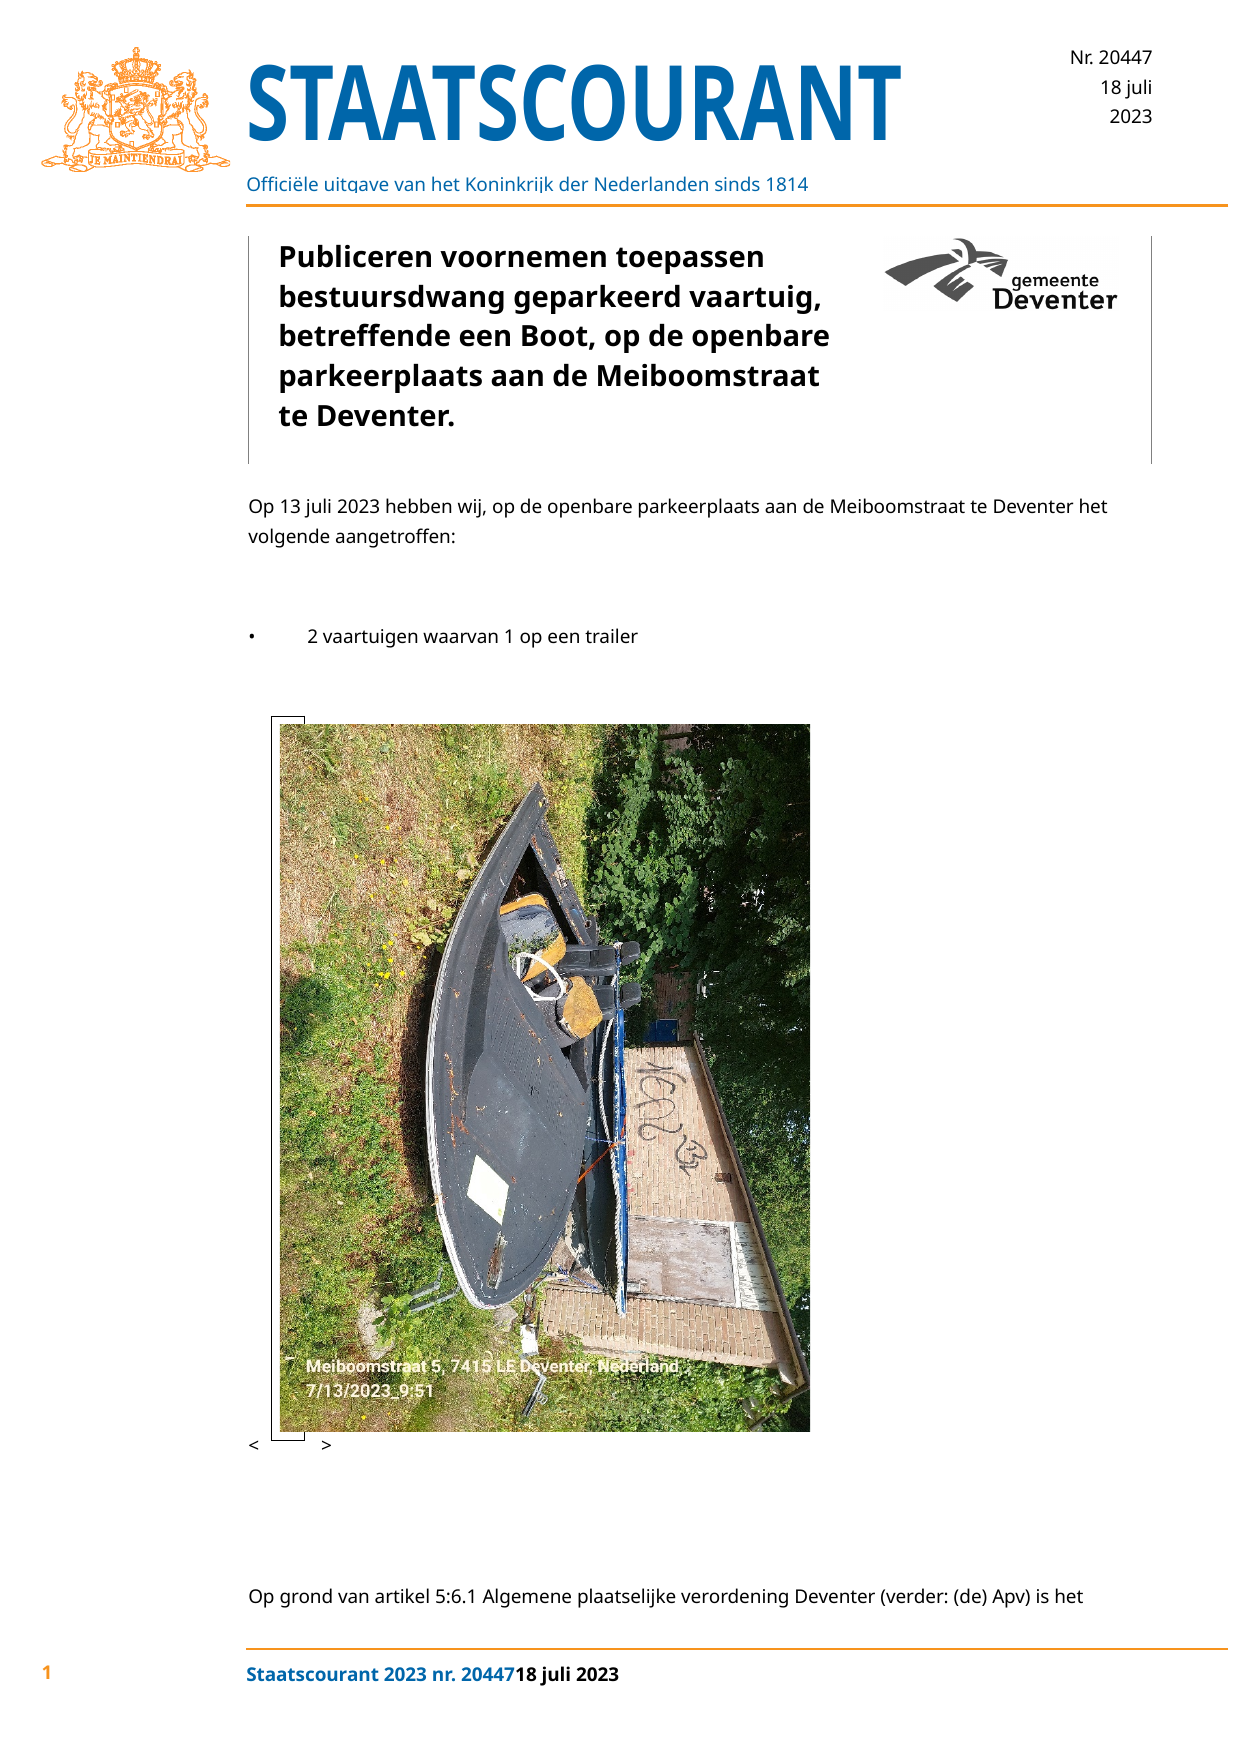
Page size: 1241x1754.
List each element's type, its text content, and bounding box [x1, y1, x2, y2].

picture [279, 724, 811, 1432]
text Op grond van artikel 5:6.1 Algemene plaatselijke verordening Deventer (verder: (de) Apv) is het [248, 1583, 1152, 1609]
picture [882, 236, 1119, 311]
list 2 vaartuigen waarvan 1 op een trailer [248, 624, 1152, 649]
table_header [850, 236, 1151, 464]
text Op 13 juli 2023 hebben wij, op de openbare parkeerplaats aan de Meiboomstraat te Deventer het volgende aangetroffen: [248, 493, 1152, 549]
text < > [248, 704, 1152, 1458]
picture [41, 47, 231, 172]
table_header Publiceren voornemen toepassen bestuursdwang geparkeerd vaartuig, betreffende een Boot, op de openbare parkeerplaats aan de Meiboomstraat te Deventer. [249, 236, 850, 464]
